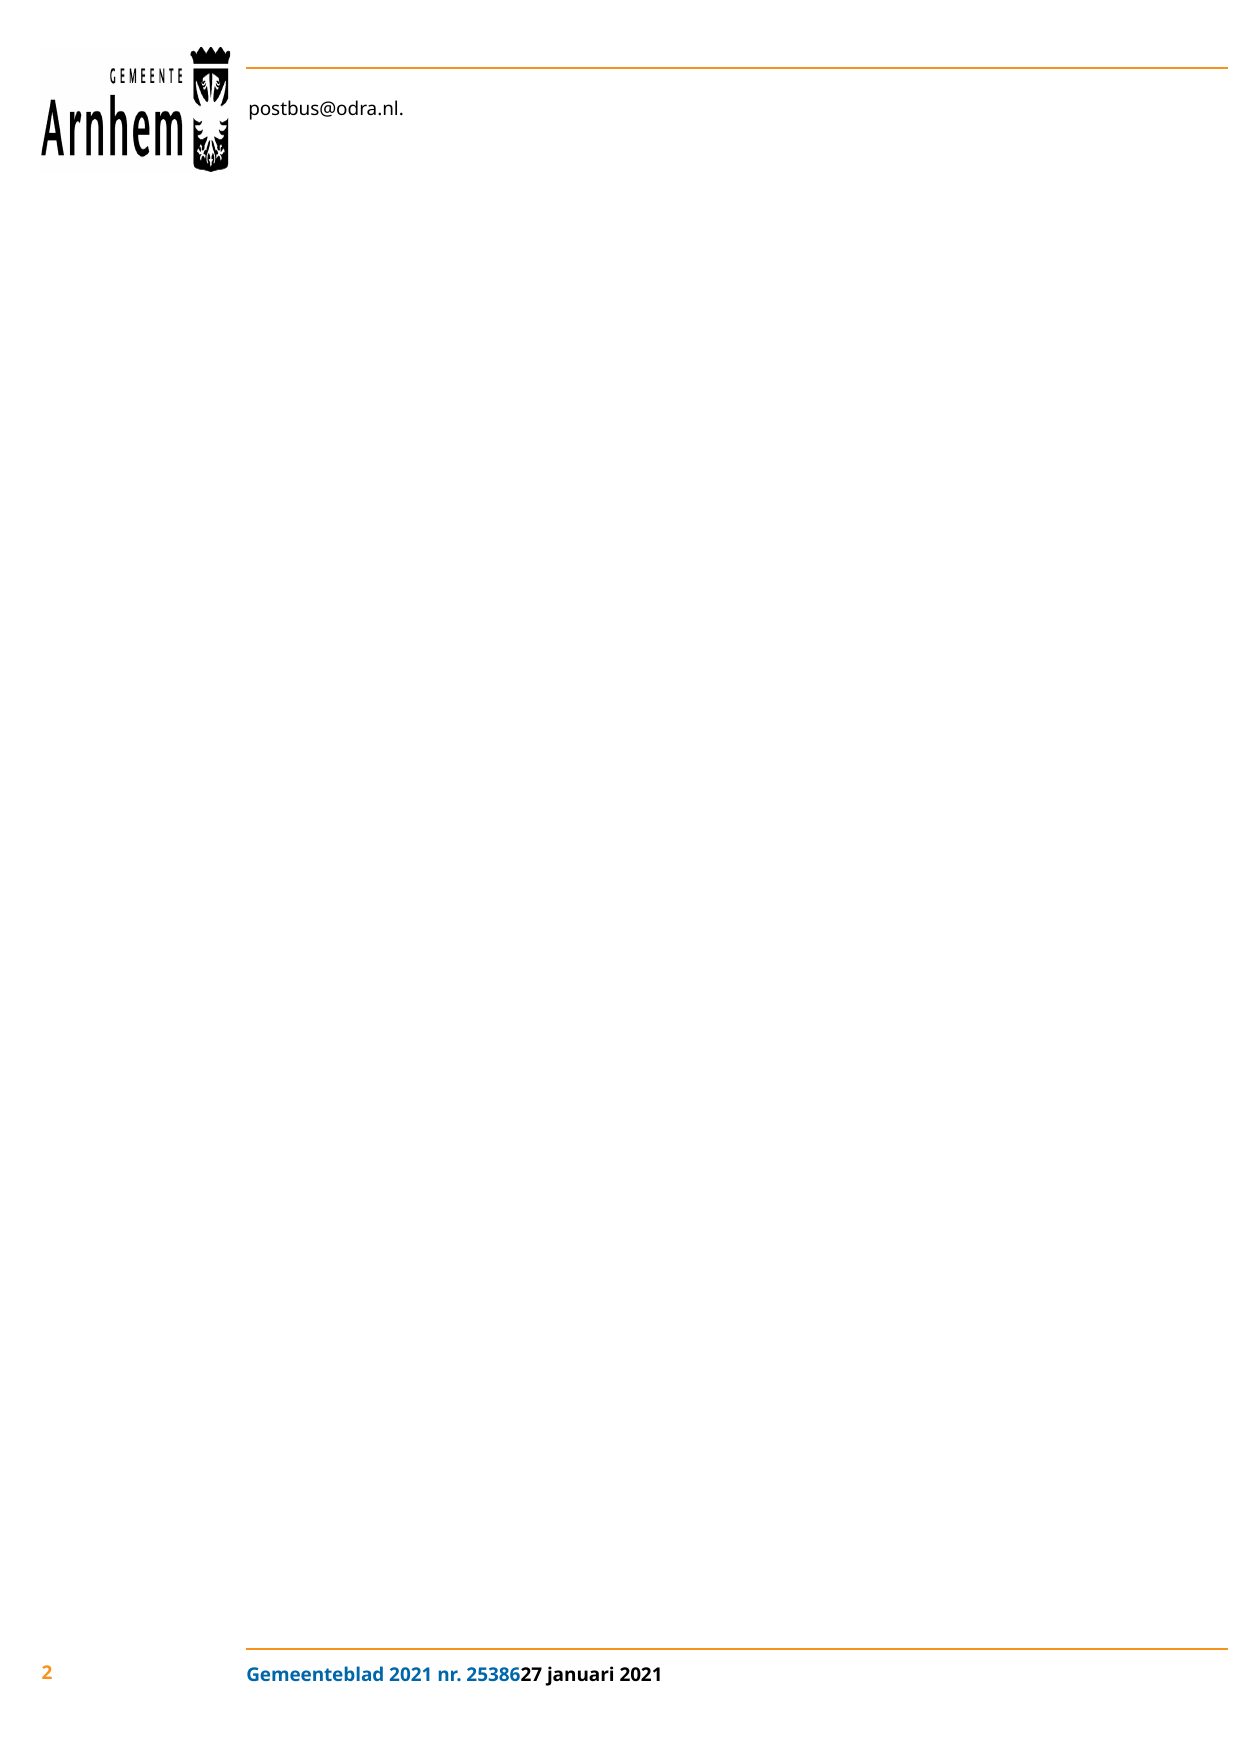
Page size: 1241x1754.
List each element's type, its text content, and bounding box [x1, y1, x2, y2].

picture [41, 47, 231, 172]
text postbus@odra.nl. [248, 95, 1152, 121]
